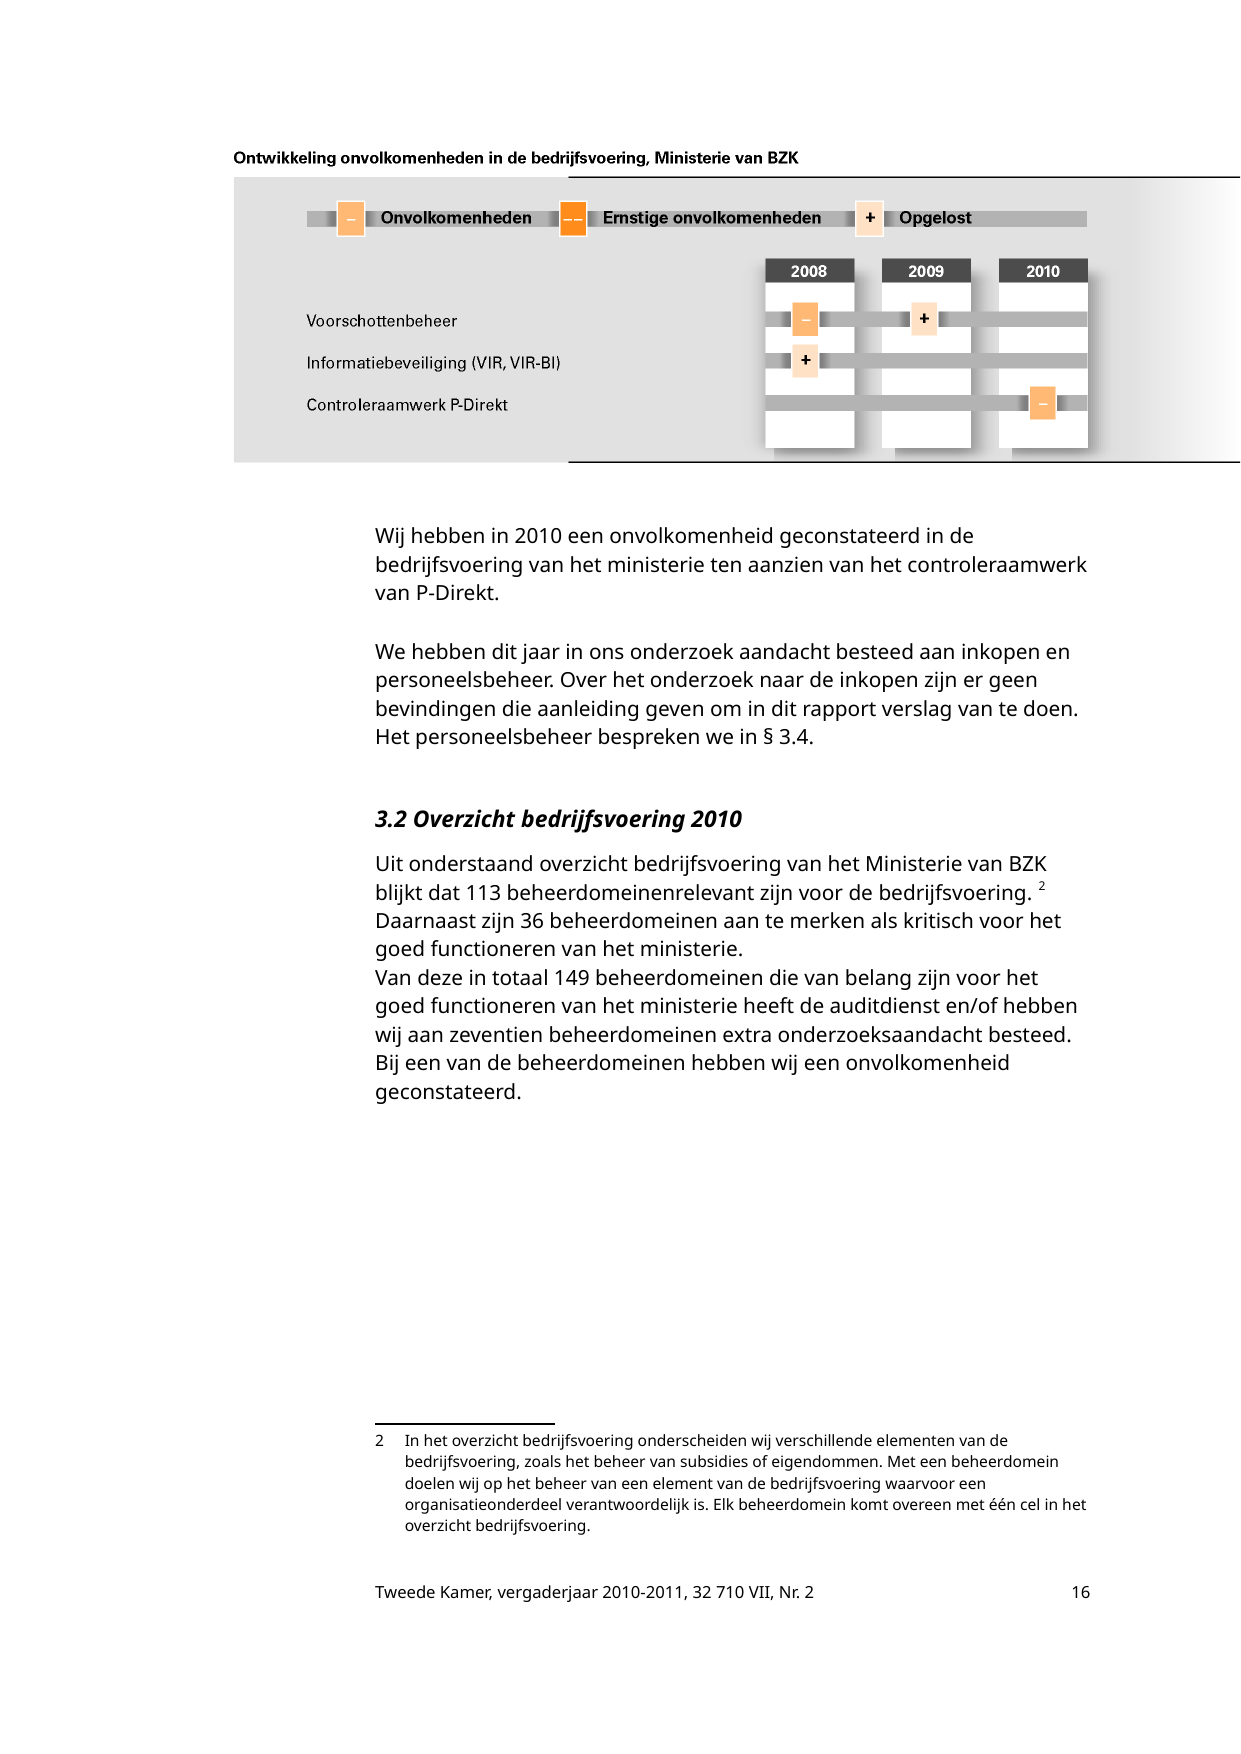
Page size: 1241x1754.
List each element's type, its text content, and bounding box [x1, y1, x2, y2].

text We hebben dit jaar in ons onderzoek aandacht besteed aan inkopen en personeelsbeheer. Over het onderzoek naar de inkopen zijn er geen bevindingen die aanleiding geven om in dit rapport verslag van te doen. Het personeelsbeheer bespreken we in § 3.4. [375, 637, 1090, 751]
subtitle 3.2 Overzicht bedrijfsvoering 2010 [375, 803, 1090, 834]
picture [233, 150, 1241, 463]
text Uit onderstaand overzicht bedrijfsvoering van het Ministerie van BZK blijkt dat 113 beheerdomeinenrelevant zijn voor de bedrijfsvoering. Daarnaast zijn 36 beheerdomeinen aan te merken als kritisch voor het goed functioneren van het ministerie. [375, 849, 1090, 963]
text Van deze in totaal 149 beheerdomeinen die van belang zijn voor het goed functioneren van het ministerie heeft de auditdienst en/of hebben wij aan zeventien beheerdomeinen extra onderzoeksaandacht besteed. [375, 963, 1090, 1048]
text Wij hebben in 2010 een onvolkomenheid geconstateerd in de bedrijfsvoering van het ministerie ten aanzien van het controleraamwerk van P-Direkt. [375, 521, 1090, 607]
text Bij een van de beheerdomeinen hebben wij een onvolkomenheid geconstateerd. [375, 1048, 1090, 1105]
text In het overzicht bedrijfsvoering onderscheiden wij verschillende elementen van de bedrijfsvoering, zoals het beheer van subsidies of eigendommen. Met een beheerdomein doelen wij op het beheer van een element van de bedrijfsvoering waarvoor een organisatieonderdeel verantwoordelijk is. Elk beheerdomein komt overeen met één cel in het overzicht bedrijfsvoering. [375, 1366, 1090, 1536]
